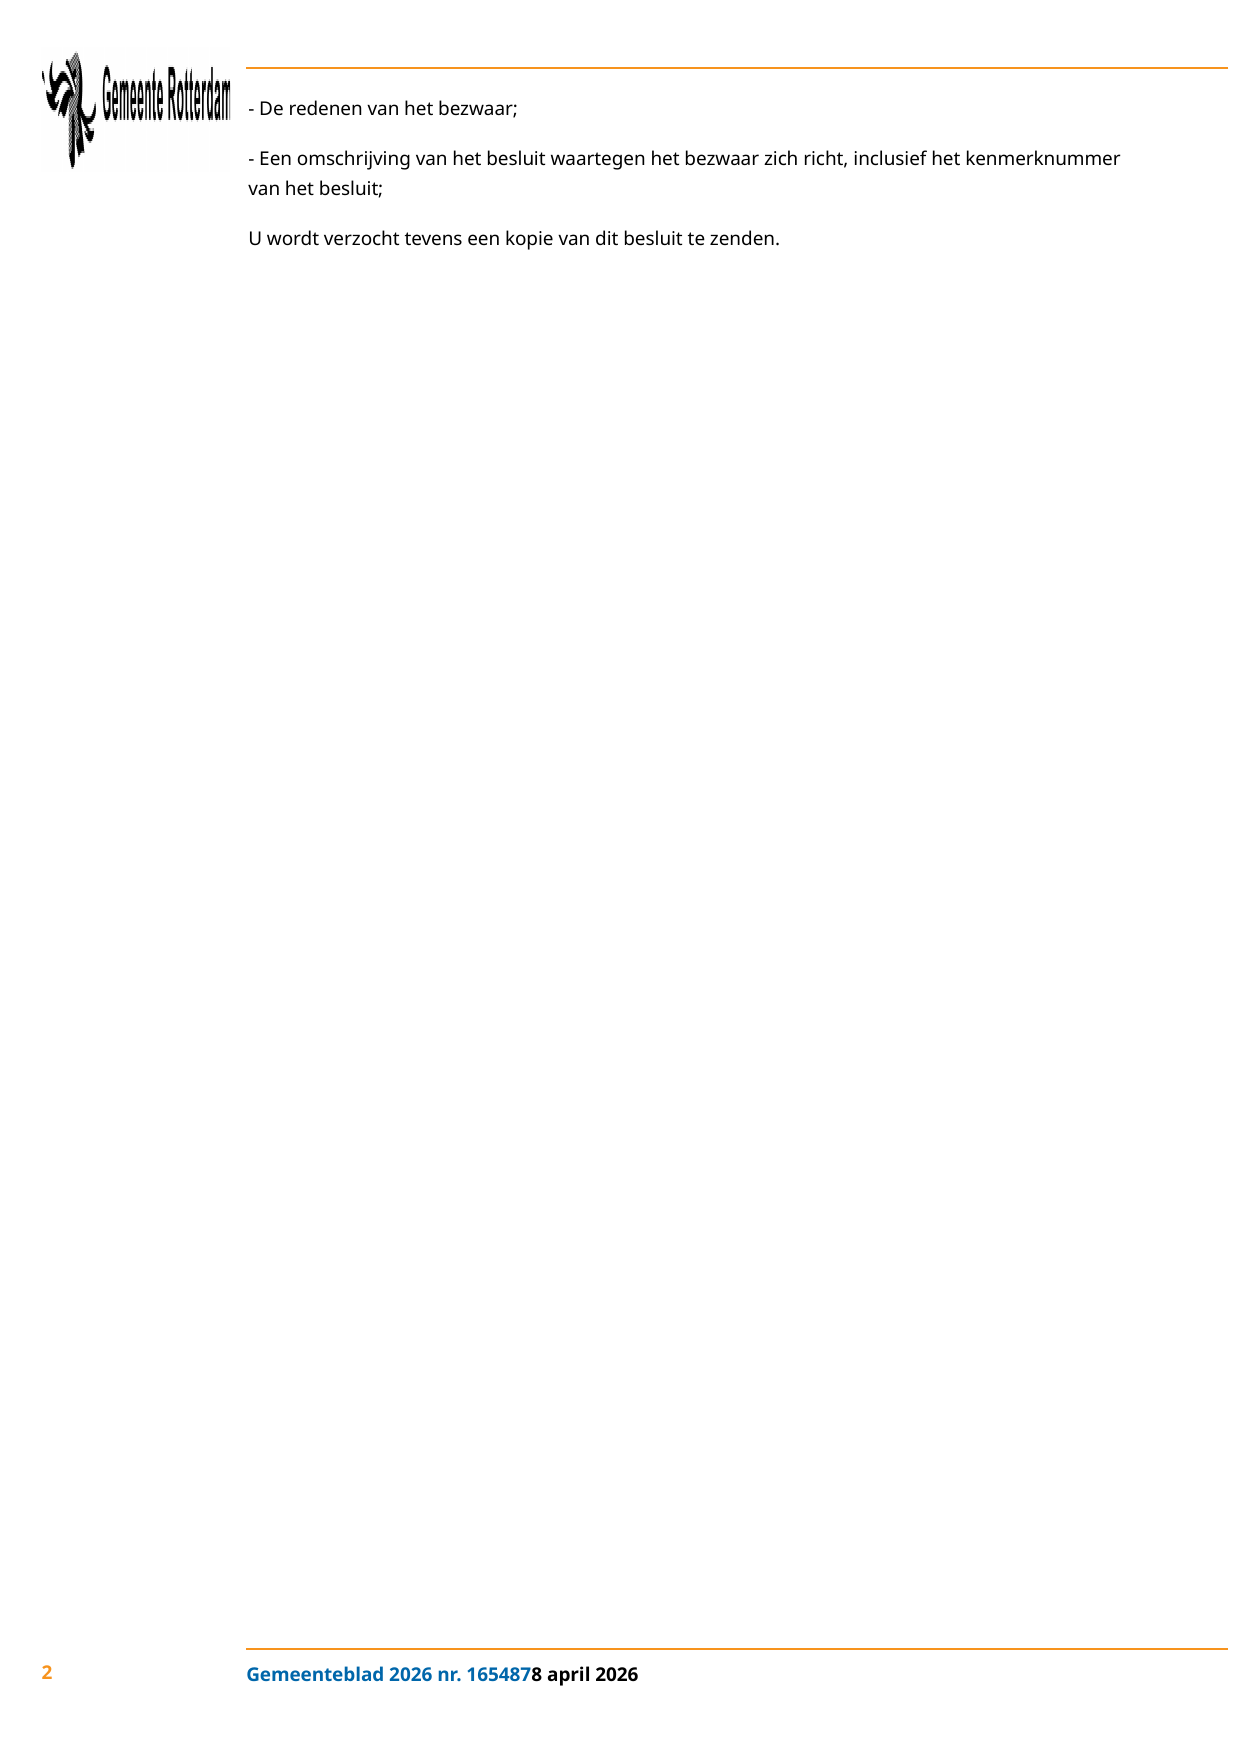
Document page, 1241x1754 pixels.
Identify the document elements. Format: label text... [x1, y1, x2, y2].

text U wordt verzocht tevens een kopie van dit besluit te zenden. [248, 225, 1152, 251]
text - De redenen van het bezwaar; [248, 95, 1152, 121]
text - Een omschrijving van het besluit waartegen het bezwaar zich richt, inclusief het kenmerknummer van het besluit; [248, 145, 1152, 201]
picture [41, 47, 231, 172]
